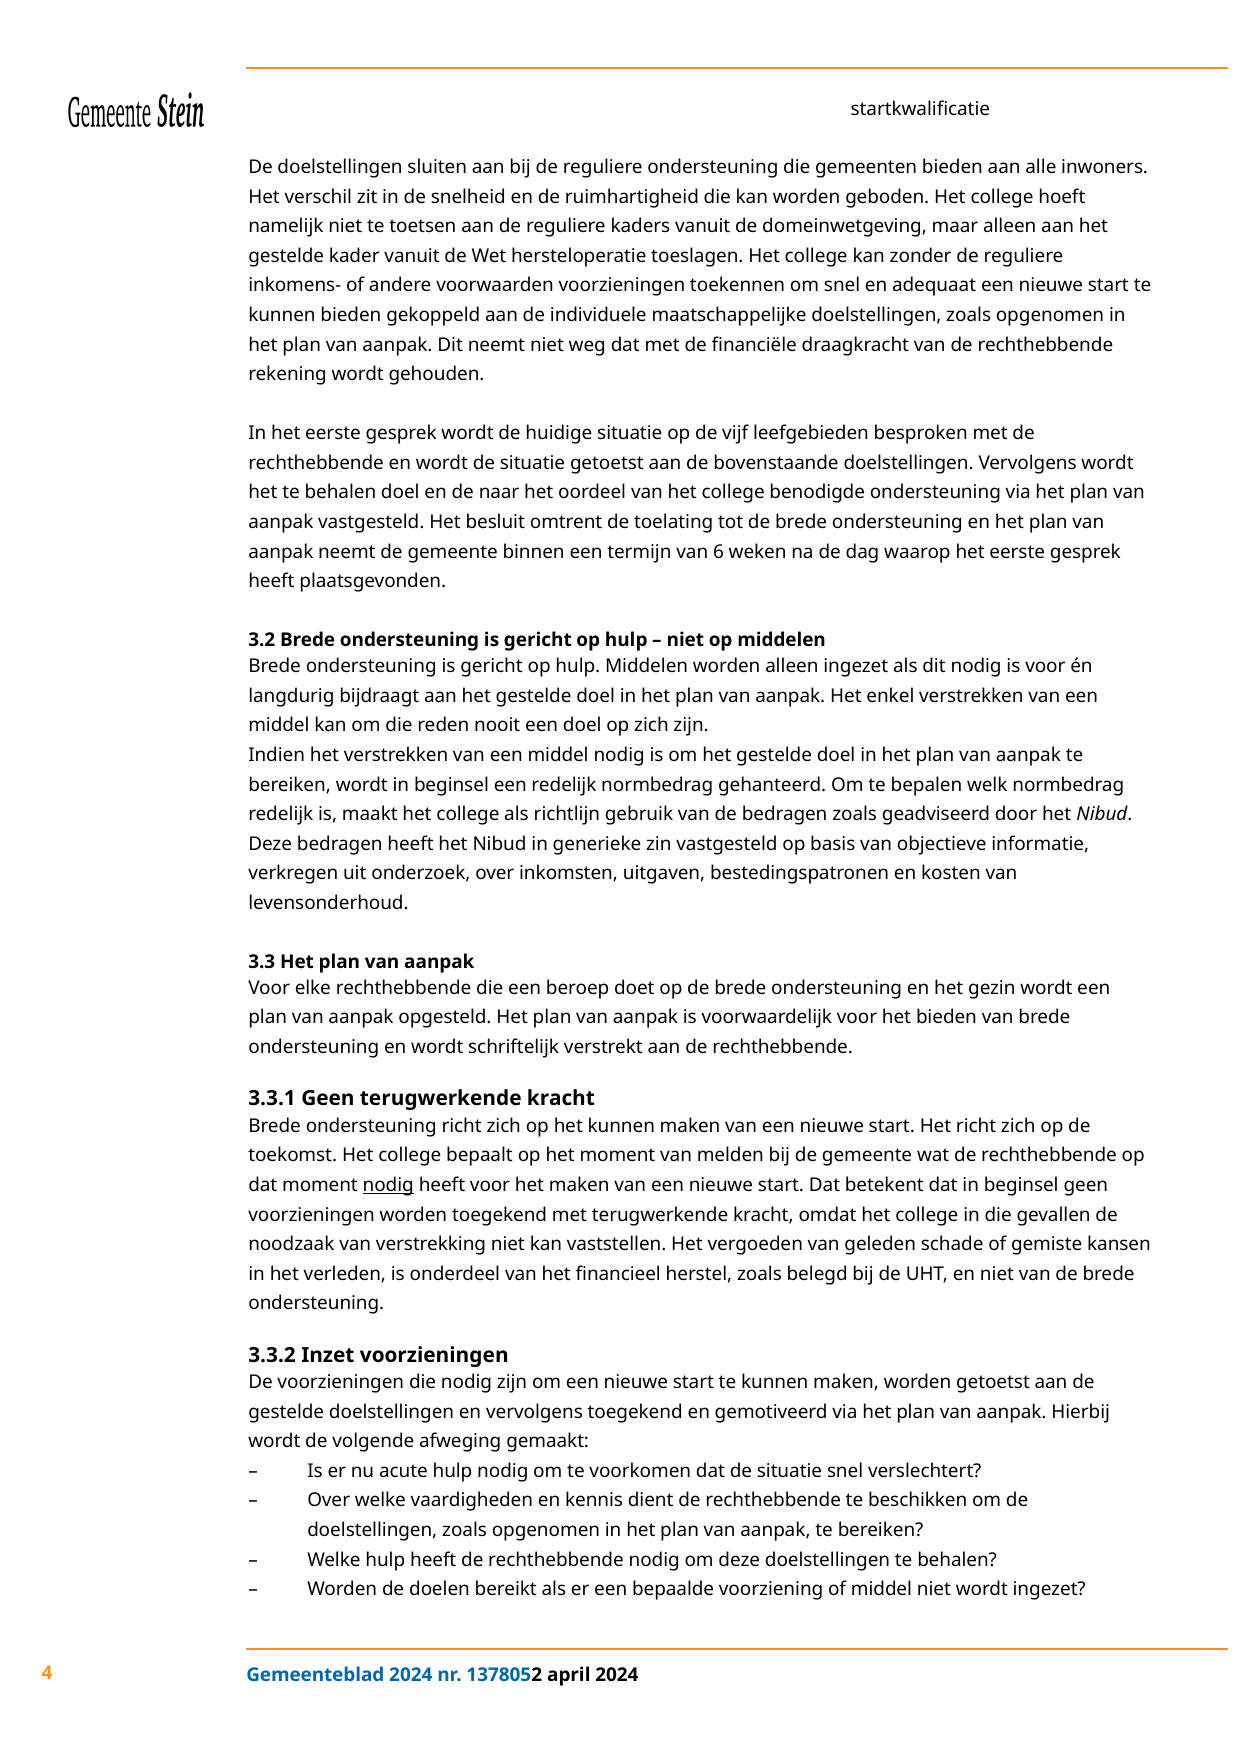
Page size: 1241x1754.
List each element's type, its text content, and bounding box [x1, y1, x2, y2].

table_cell [248, 95, 549, 121]
text Brede ondersteuning richt zich op het kunnen maken van een nieuwe start. Het richt zich op de toekomst. Het college bepaalt op het moment van melden bij de gemeente wat de rechthebbende op dat moment nodig heeft voor het maken van een nieuwe start. Dat betekent dat in beginsel geen voorzieningen worden toegekend met terugwerkende kracht, omdat het college in die gevallen de noodzaak van verstrekking niet kan vaststellen. Het vergoeden van geleden schade of gemiste kansen in het verleden, is onderdeel van het financieel herstel, zoals belegd bij de UHT, en niet van de brede ondersteuning. [248, 1112, 1152, 1315]
text Brede ondersteuning is gericht op hulp. Middelen worden alleen ingezet als dit nodig is voor én langdurig bijdraagt aan het gestelde doel in het plan van aanpak. Het enkel verstrekken van een middel kan om die reden nooit een doel op zich zijn. [248, 652, 1152, 737]
table_cell [549, 95, 850, 121]
text 3.2 Brede ondersteuning is gericht op hulp – niet op middelen [248, 627, 1152, 652]
text 3.3 Het plan van aanpak [248, 948, 1152, 974]
list Welke hulp heeft de rechthebbende nodig om deze doelstellingen te behalen? [248, 1546, 1152, 1572]
list Worden de doelen bereikt als er een bepaalde voorziening of middel niet wordt ingezet? [248, 1575, 1152, 1601]
text Indien het verstrekken van een middel nodig is om het gestelde doel in het plan van aanpak te bereiken, wordt in beginsel een redelijk normbedrag gehanteerd. Om te bepalen welk normbedrag redelijk is, maakt het college als richtlijn gebruik van de bedragen zoals geadviseerd door het Nibud. Deze bedragen heeft het Nibud in generieke zin vastgesteld op basis van objectieve informatie, verkregen uit onderzoek, over inkomsten, uitgaven, bestedingspatronen en kosten van levensonderhoud. [248, 741, 1152, 915]
text De voorzieningen die nodig zijn om een nieuwe start te kunnen maken, worden getoetst aan de gestelde doelstellingen en vervolgens toegekend en gemotiveerd via het plan van aanpak. Hierbij wordt de volgende afweging gemaakt: [248, 1368, 1152, 1453]
list Is er nu acute hulp nodig om te voorkomen dat de situatie snel verslechtert? [248, 1457, 1152, 1483]
text In het eerste gesprek wordt de huidige situatie op de vijf leefgebieden besproken met de rechthebbende en wordt de situatie getoetst aan de bovenstaande doelstellingen. Vervolgens wordt het te behalen doel en de naar het oordeel van het college benodigde ondersteuning via het plan van aanpak vastgesteld. Het besluit omtrent de toelating tot de brede ondersteuning en het plan van aanpak neemt de gemeente binnen een termijn van 6 weken na de dag waarop het eerste gesprek heeft plaatsgevonden. [248, 419, 1152, 593]
list Over welke vaardigheden en kennis dient de rechthebbende te beschikken om de doelstellingen, zoals opgenomen in het plan van aanpak, te bereiken? [248, 1487, 1152, 1542]
text Voor elke rechthebbende die een beroep doet op de brede ondersteuning en het gezin wordt een plan van aanpak opgesteld. Het plan van aanpak is voorwaardelijk voor het bieden van brede ondersteuning en wordt schriftelijk verstrekt aan de rechthebbende. [248, 974, 1152, 1059]
text 3.3.1 Geen terugwerkende kracht [248, 1083, 1152, 1112]
text 3.3.2 Inzet voorzieningen [248, 1340, 1152, 1368]
text De doelstellingen sluiten aan bij de reguliere ondersteuning die gemeenten bieden aan alle inwoners. Het verschil zit in de snelheid en de ruimhartigheid die kan worden geboden. Het college hoeft namelijk niet te toetsen aan de reguliere kaders vanuit de domeinwetgeving, maar alleen aan het gestelde kader vanuit de Wet hersteloperatie toeslagen. Het college kan zonder de reguliere inkomens- of andere voorwaarden voorzieningen toekennen om snel en adequaat een nieuwe start te kunnen bieden gekoppeld aan de individuele maatschappelijke doelstellingen, zoals opgenomen in het plan van aanpak. Dit neemt niet weg dat met de financiële draagkracht van de rechthebbende rekening wordt gehouden. [248, 153, 1152, 386]
picture [41, 47, 231, 172]
table_cell startkwalificatie [850, 95, 1152, 121]
